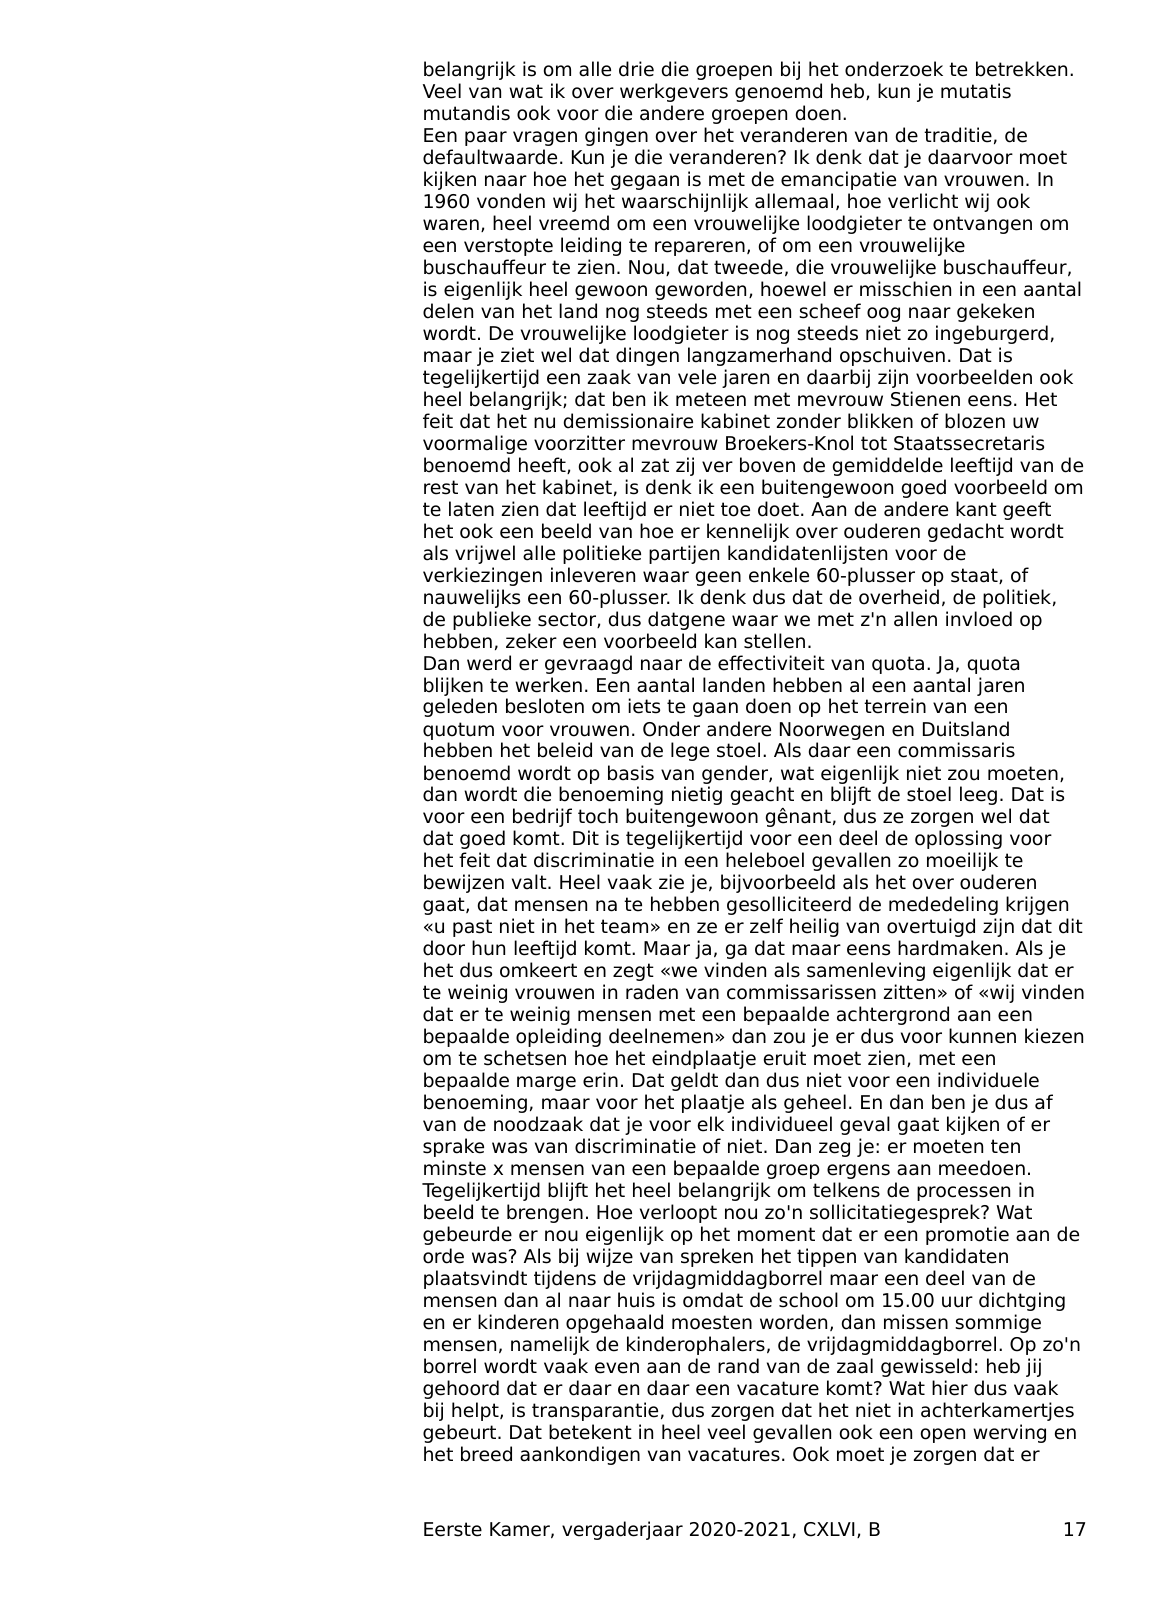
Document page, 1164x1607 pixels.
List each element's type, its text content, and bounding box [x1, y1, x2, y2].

text Dan werd er gevraagd naar de effectiviteit van quota. Ja, quota blijken te werken. Een aantal landen hebben al een aantal jaren geleden besloten om iets te gaan doen op het terrein van een quotum voor vrouwen. Onder andere Noorwegen en Duitsland hebben het beleid van de lege stoel. Als daar een commissaris benoemd wordt op basis van gender, wat eigenlijk niet zou moeten, dan wordt die benoeming nietig geacht en blijft de stoel leeg. Dat is voor een bedrijf toch buitengewoon gênant, dus ze zorgen wel dat dat goed komt. Dit is tegelijkertijd voor een deel de oplossing voor het feit dat discriminatie in een heleboel gevallen zo moeilijk te bewijzen valt. Heel vaak zie je, bijvoorbeeld als het over ouderen gaat, dat mensen na te hebben gesolliciteerd de mededeling krijgen «u past niet in het team» en ze er zelf heilig van overtuigd zijn dat dit door hun leeftijd komt. Maar ja, ga dat maar eens hardmaken. Als je het dus omkeert en zegt «we vinden als samenleving eigenlijk dat er te weinig vrouwen in raden van commissarissen zitten» of «wij vinden dat er te weinig mensen met een bepaalde achtergrond aan een bepaalde opleiding deelnemen» dan zou je er dus voor kunnen kiezen om te schetsen hoe het eindplaatje eruit moet zien, met een bepaalde marge erin. Dat geldt dan dus niet voor een individuele benoeming, maar voor het plaatje als geheel. En dan ben je dus af van de noodzaak dat je voor elk individueel geval gaat kijken of er sprake was van discriminatie of niet. Dan zeg je: er moeten ten minste x mensen van een bepaalde groep ergens aan meedoen. [422, 652, 1087, 1180]
text belangrijk is om alle drie die groepen bij het onderzoek te betrekken. Veel van wat ik over werkgevers genoemd heb, kun je mutatis mutandis ook voor die andere groepen doen. [422, 59, 1087, 125]
text Tegelijkertijd blijft het heel belangrijk om telkens de processen in beeld te brengen. Hoe verloopt nou zo'n sollicitatiegesprek? Wat gebeurde er nou eigenlijk op het moment dat er een promotie aan de orde was? Als bij wijze van spreken het tippen van kandidaten plaatsvindt tijdens de vrijdagmiddagborrel maar een deel van de mensen dan al naar huis is omdat de school om 15.00 uur dichtging en er kinderen opgehaald moesten worden, dan missen sommige mensen, namelijk de kinderophalers, de vrijdagmiddagborrel. Op zo'n borrel wordt vaak even aan de rand van de zaal gewisseld: heb jij gehoord dat er daar en daar een vacature komt? Wat hier dus vaak bij helpt, is transparantie, dus zorgen dat het niet in achterkamertjes gebeurt. Dat betekent in heel veel gevallen ook een open werving en het breed aankondigen van vacatures. Ook moet je zorgen dat er [422, 1180, 1087, 1466]
text Een paar vragen gingen over het veranderen van de traditie, de defaultwaarde. Kun je die veranderen? Ik denk dat je daarvoor moet kijken naar hoe het gegaan is met de emancipatie van vrouwen. In 1960 vonden wij het waarschijnlijk allemaal, hoe verlicht wij ook waren, heel vreemd om een vrouwelijke loodgieter te ontvangen om een verstopte leiding te repareren, of om een vrouwelijke buschauffeur te zien. Nou, dat tweede, die vrouwelijke buschauffeur, is eigenlijk heel gewoon geworden, hoewel er misschien in een aantal delen van het land nog steeds met een scheef oog naar gekeken wordt. De vrouwelijke loodgieter is nog steeds niet zo ingeburgerd, maar je ziet wel dat dingen langzamerhand opschuiven. Dat is tegelijkertijd een zaak van vele jaren en daarbij zijn voorbeelden ook heel belangrijk; dat ben ik meteen met mevrouw Stienen eens. Het feit dat het nu demissionaire kabinet zonder blikken of blozen uw voormalige voorzitter mevrouw Broekers-Knol tot Staatssecretaris benoemd heeft, ook al zat zij ver boven de gemiddelde leeftijd van de rest van het kabinet, is denk ik een buitengewoon goed voorbeeld om te laten zien dat leeftijd er niet toe doet. Aan de andere kant geeft het ook een beeld van hoe er kennelijk over ouderen gedacht wordt als vrijwel alle politieke partijen kandidatenlijsten voor de verkiezingen inleveren waar geen enkele 60-plusser op staat, of nauwelijks een 60-plusser. Ik denk dus dat de overheid, de politiek, de publieke sector, dus datgene waar we met z'n allen invloed op hebben, zeker een voorbeeld kan stellen. [422, 125, 1087, 652]
